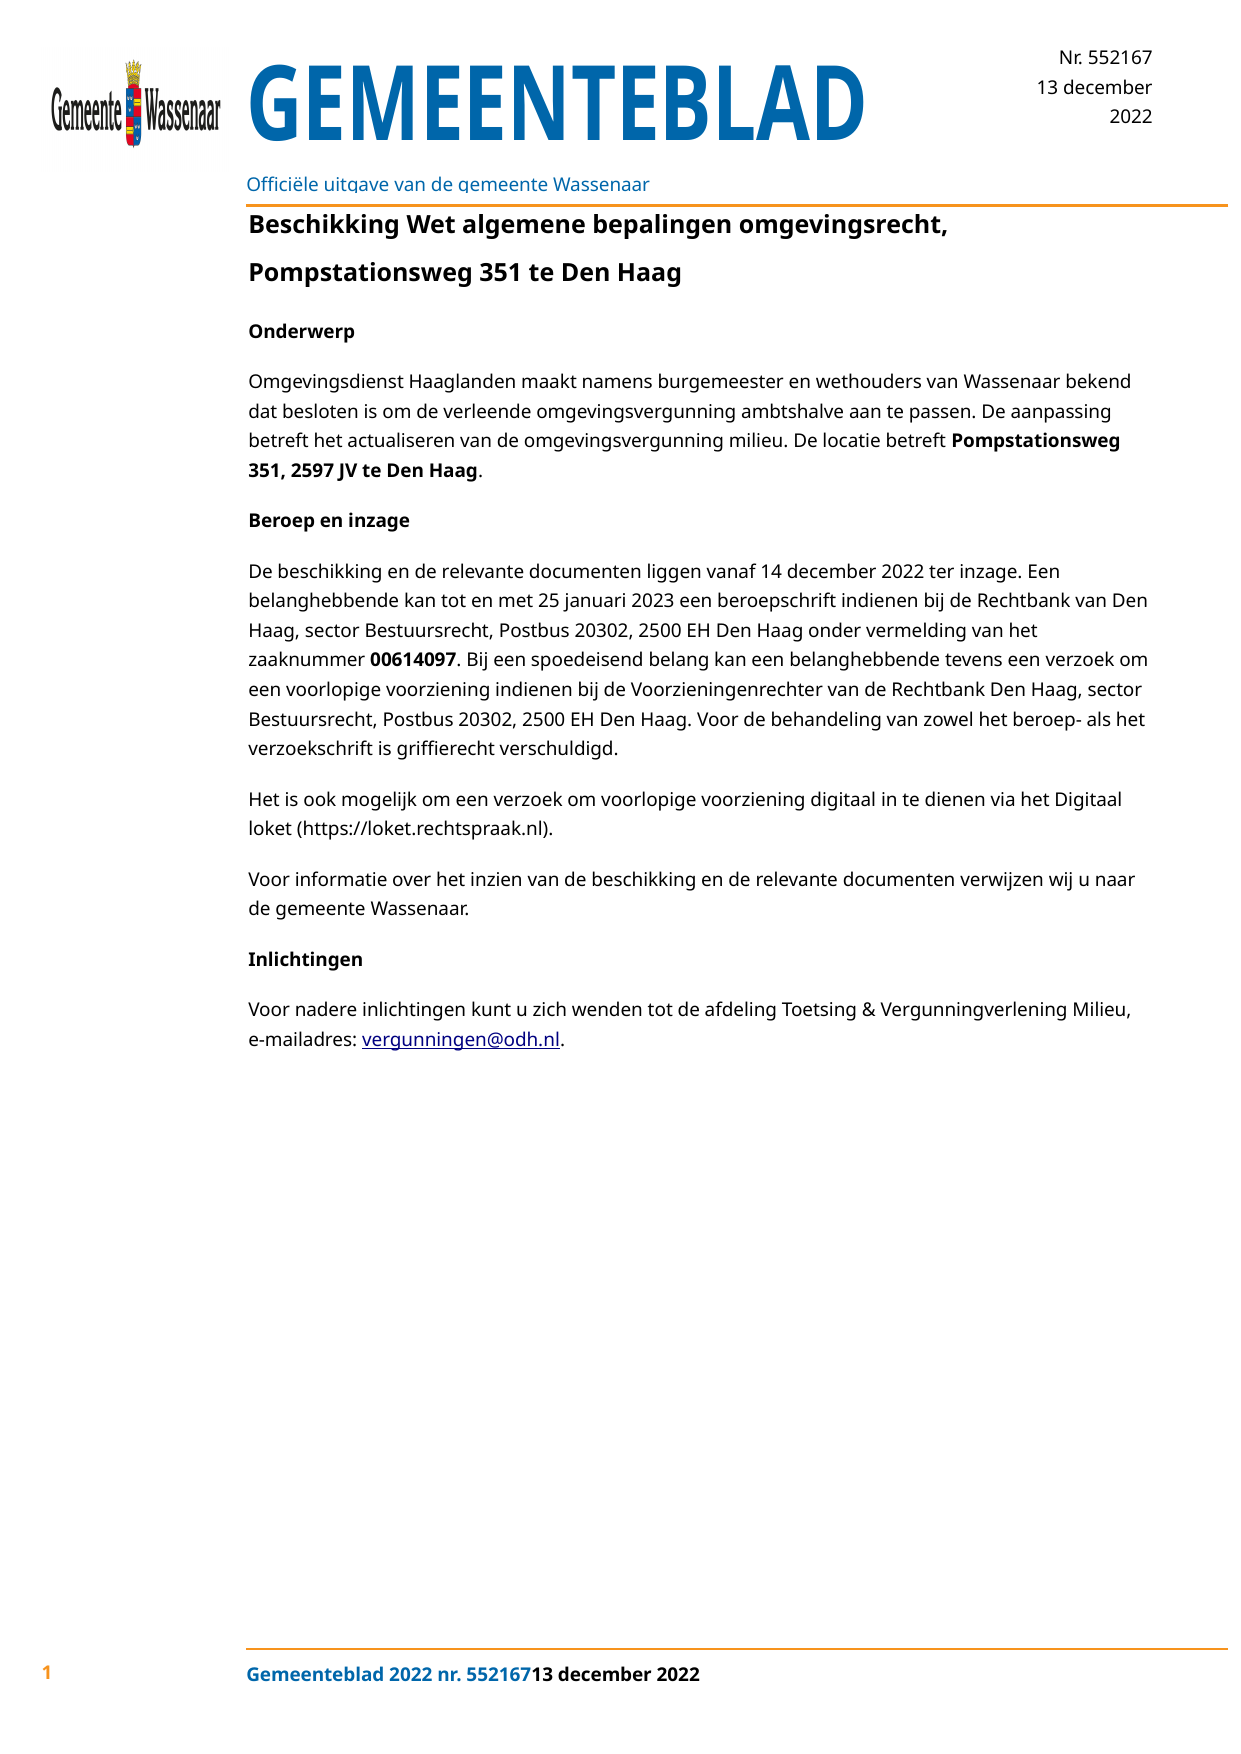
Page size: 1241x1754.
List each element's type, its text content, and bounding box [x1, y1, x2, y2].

text De beschikking en de relevante documenten liggen vanaf 14 december 2022 ter inzage. Een belanghebbende kan tot en met 25 januari 2023 een beroepschrift indienen bij de Rechtbank van Den Haag, sector Bestuursrecht, Postbus 20302, 2500 EH Den Haag onder vermelding van het zaaknummer 00614097. Bij een spoedeisend belang kan een belanghebbende tevens een verzoek om een voorlopige voorziening indienen bij de Voorzieningenrechter van de Rechtbank Den Haag, sector Bestuursrecht, Postbus 20302, 2500 EH Den Haag. Voor de behandeling van zowel het beroep- als het verzoekschrift is griffierecht verschuldigd. [248, 558, 1152, 761]
text Voor nadere inlichtingen kunt u zich wenden tot de afdeling Toetsing & Vergunningverlening Milieu, e-mailadres: vergunningen@odh.nl. [248, 996, 1152, 1052]
text Beroep en inzage [248, 507, 1152, 533]
text Onderwerp [248, 318, 1152, 344]
picture [41, 47, 231, 172]
text Het is ook mogelijk om een verzoek om voorlopige voorziening digitaal in te dienen via het Digitaal loket (https://loket.rechtspraak.nl). [248, 786, 1152, 841]
text Voor informatie over het inzien van de beschikking en de relevante documenten verwijzen wij u naar de gemeente Wassenaar. [248, 866, 1152, 921]
text Beschikking Wet algemene bepalingen omgevingsrecht, Pompstationsweg 351 te Den Haag [248, 207, 1152, 288]
text Omgevingsdienst Haaglanden maakt namens burgemeester en wethouders van Wassenaar bekend dat besloten is om de verleende omgevingsvergunning ambtshalve aan te passen. De aanpassing betreft het actualiseren van de omgevingsvergunning milieu. De locatie betreft Pompstationsweg 351, 2597 JV te Den Haag. [248, 368, 1152, 483]
text Inlichtingen [248, 946, 1152, 972]
